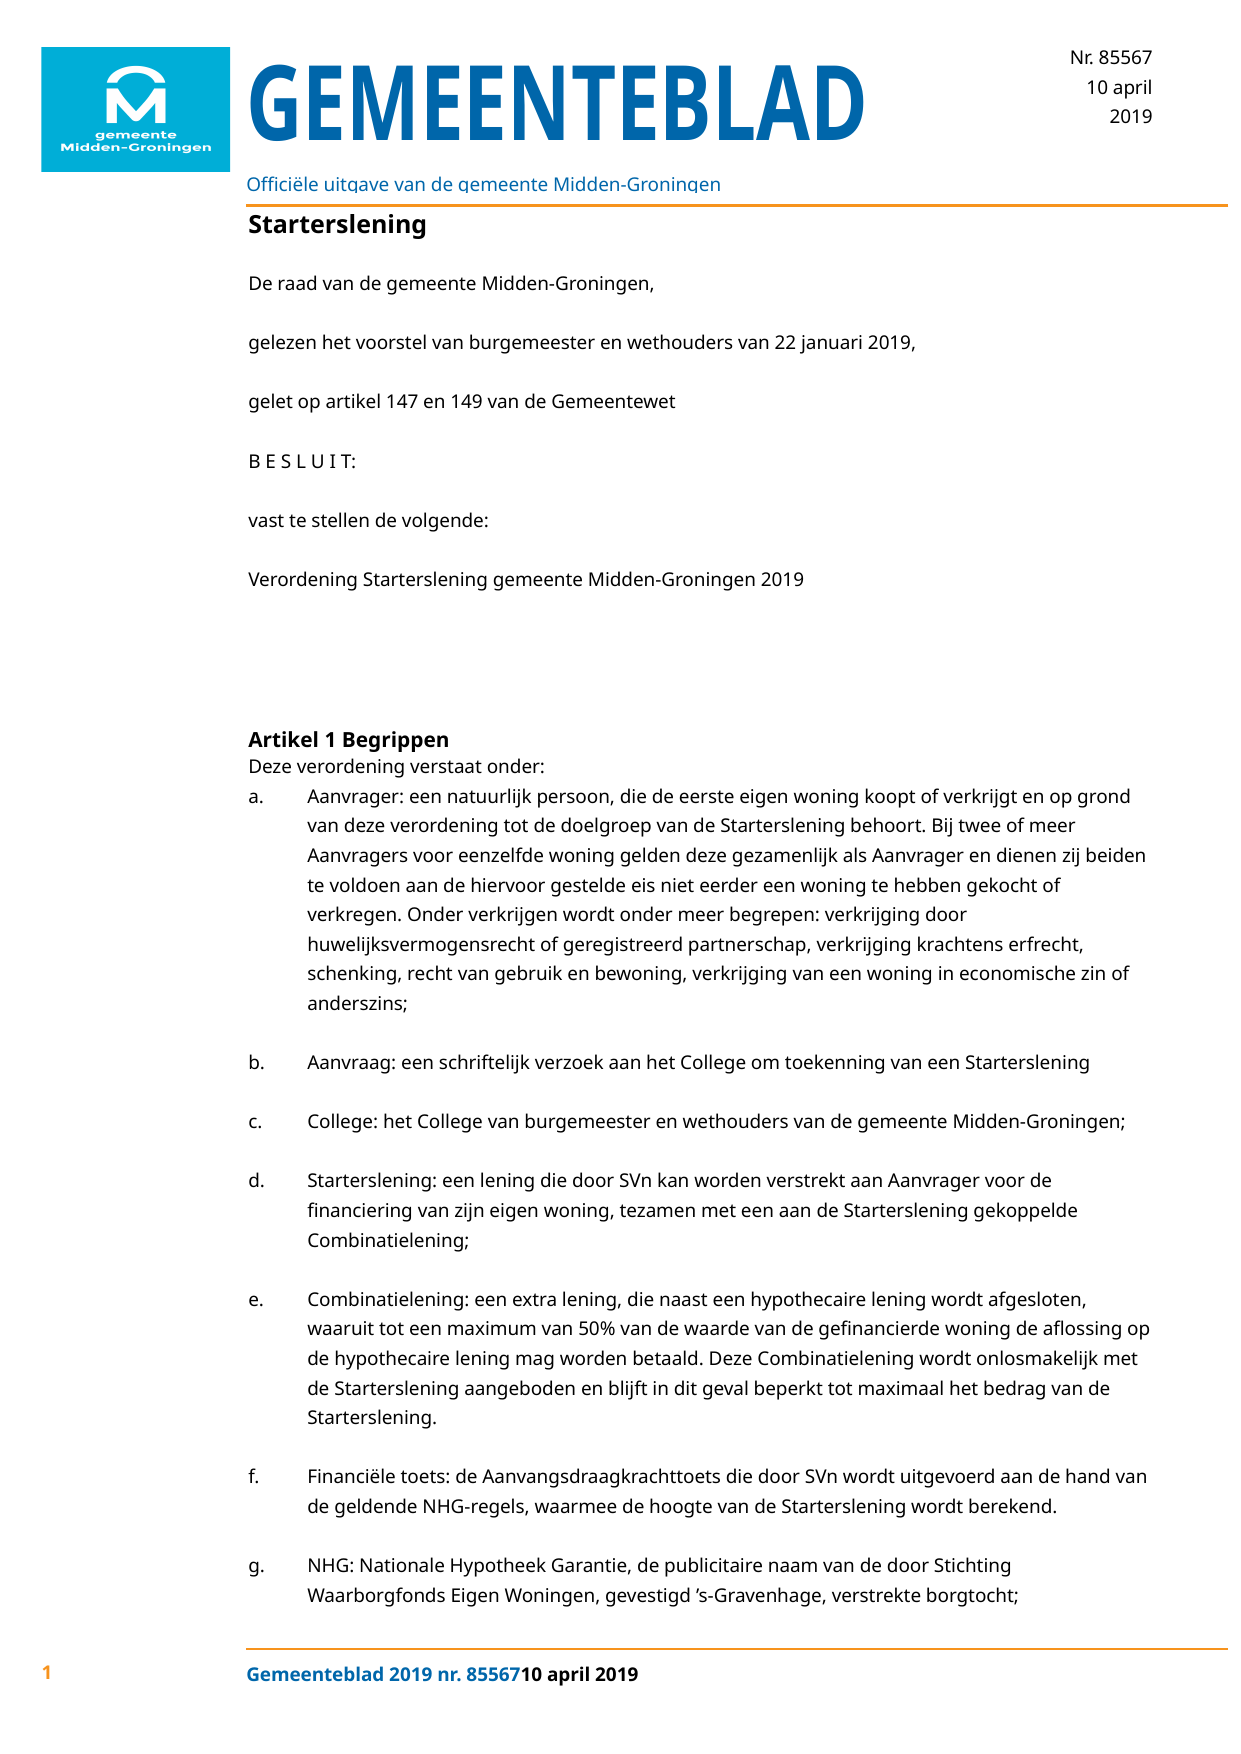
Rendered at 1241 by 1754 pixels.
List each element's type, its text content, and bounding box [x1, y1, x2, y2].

picture [184, 146, 190, 153]
list Starterslening: een lening die door SVn kan worden verstrekt aan Aanvrager voor de financiering van zijn eigen woning, tezamen met een aan de Starterslening gekoppelde Combinatielening; [248, 1168, 1152, 1252]
list NHG: Nationale Hypotheek Garantie, de publicitaire naam van de door Stichting Waarborgfonds Eigen Woningen, gevestigd ’s-Gravenhage, verstrekte borgtocht; [248, 1552, 1152, 1607]
text gelet op artikel 147 en 149 van de Gemeentewet [248, 389, 1152, 414]
text De raad van de gemeente Midden-Groningen, [248, 270, 1152, 296]
list Aanvraag: een schriftelijk verzoek aan het College om toekenning van een Starterslening [248, 1049, 1152, 1075]
text Artikel 1 Begrippen [248, 725, 1152, 753]
text B E S L U I T: [248, 448, 1152, 473]
list Financiële toets: de Aanvangsdraagkrachttoets die door SVn wordt uitgevoerd aan de hand van de geldende NHG-regels, waarmee de hoogte van de Starterslening wordt berekend. [248, 1463, 1152, 1519]
list Combinatielening: een extra lening, die naast een hypothecaire lening wordt afgesloten, waaruit tot een maximum van 50% van de waarde van de gefinancierde woning de aflossing op de hypothecaire lening mag worden betaald. Deze Combinatielening wordt onlosmakelijk met de Starterslening aangeboden en blijft in dit geval beperkt tot maximaal het bedrag van de Starterslening. [248, 1286, 1152, 1430]
picture [108, 66, 164, 82]
text vast te stellen de volgende: [248, 507, 1152, 533]
list Aanvrager: een natuurlijk persoon, die de eerste eigen woning koopt of verkrijgt en op grond van deze verordening tot de doelgroep van de Starterslening behoort. Bij twee of meer Aanvragers voor eenzelfde woning gelden deze gezamenlijk als Aanvrager en dienen zij beiden te voldoen aan de hiervoor gestelde eis niet eerder een woning te hebben gekocht of verkregen. Onder verkrijgen wordt onder meer begrepen: verkrijging door huwelijksvermogensrecht of geregistreerd partnerschap, verkrijging krachtens erfrecht, schenking, recht van gebruik en bewoning, verkrijging van een woning in economische zin of anderszins; [248, 783, 1152, 1016]
picture [107, 89, 165, 122]
list College: het College van burgemeester en wethouders van de gemeente Midden-Groningen; [248, 1108, 1152, 1134]
text Verordening Starterslening gemeente Midden-Groningen 2019 [248, 566, 1152, 592]
text gelezen het voorstel van burgemeester en wethouders van 22 januari 2019, [248, 329, 1152, 355]
text Deze verordening verstaat onder: [248, 753, 1152, 779]
text Starterslening [248, 207, 1152, 241]
